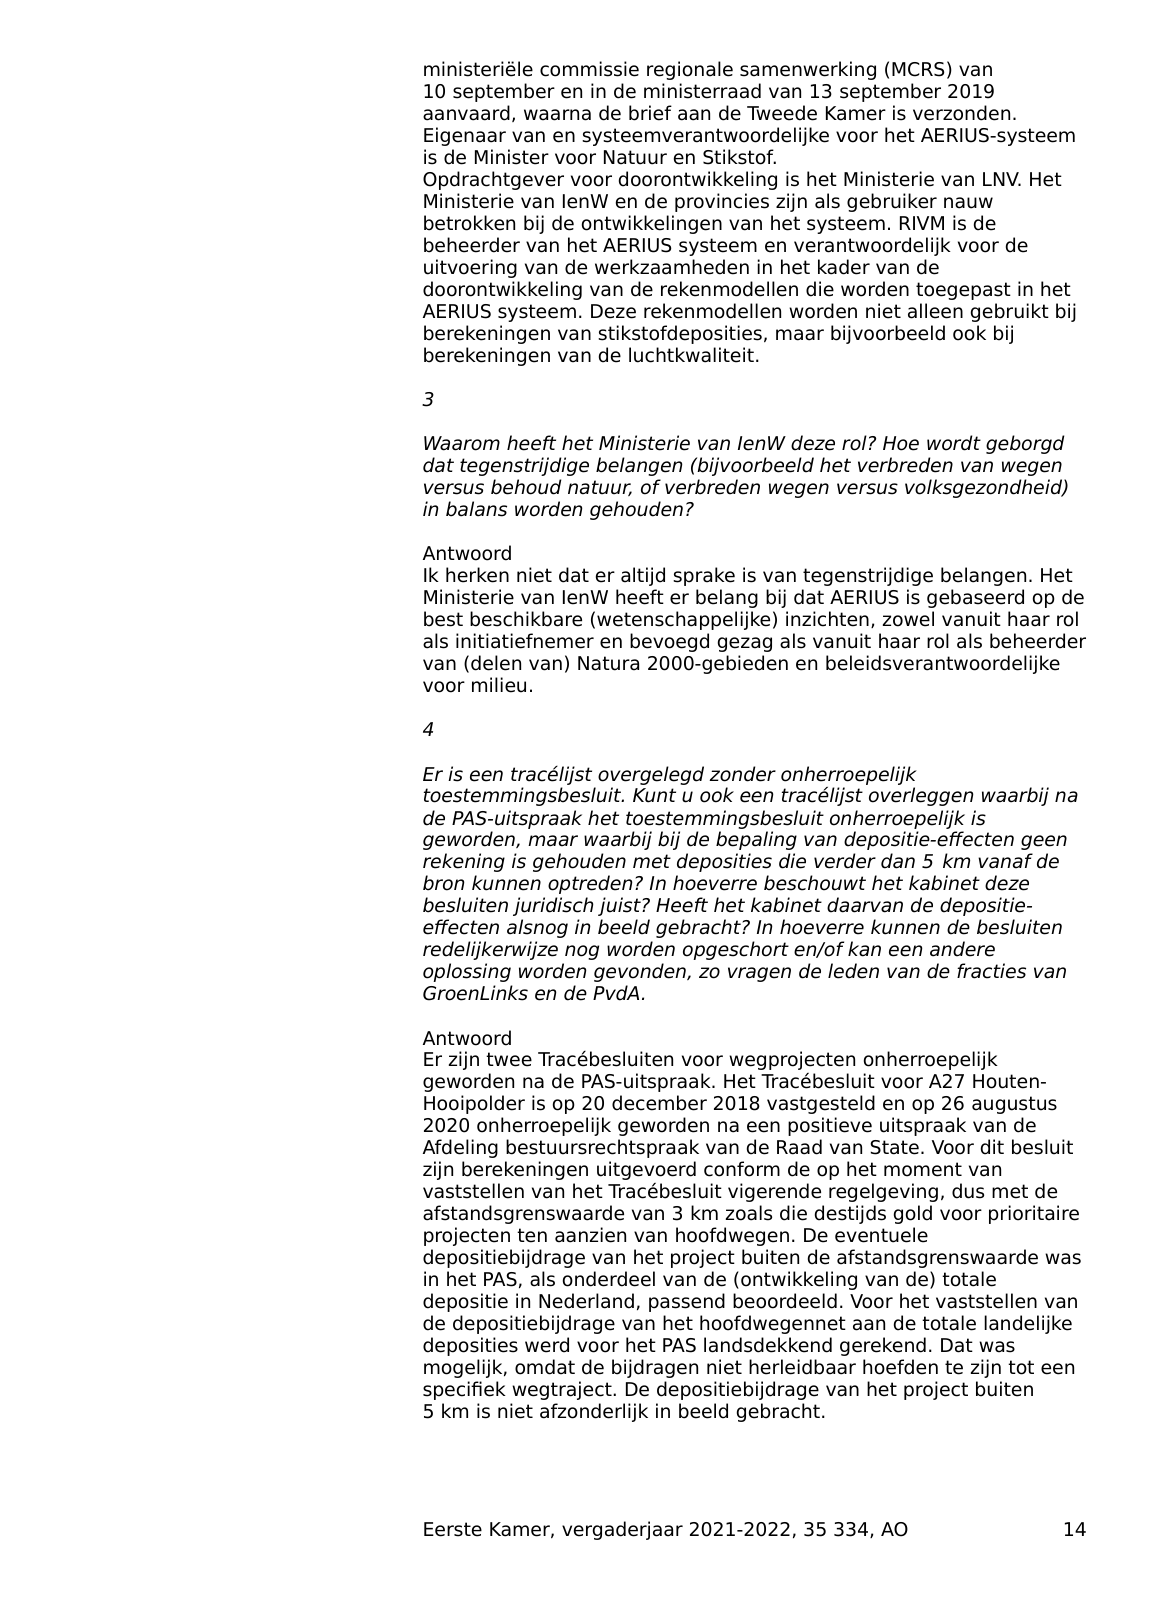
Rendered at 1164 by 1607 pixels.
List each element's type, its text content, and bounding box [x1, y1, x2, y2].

subtitle 4 [422, 719, 1087, 741]
text Eigenaar van en systeemverantwoordelijke voor het AERIUS-systeem is de Minister voor Natuur en Stikstof. [422, 125, 1087, 169]
text Ik herken niet dat er altijd sprake is van tegenstrijdige belangen. Het Ministerie van IenW heeft er belang bij dat AERIUS is gebaseerd op de best beschikbare (wetenschappelijke) inzichten, zowel vanuit haar rol als initiatiefnemer en bevoegd gezag als vanuit haar rol als beheerder van (delen van) Natura 2000-gebieden en beleidsverantwoordelijke voor milieu. [422, 565, 1087, 697]
text Antwoord [422, 543, 1087, 565]
text Opdrachtgever voor doorontwikkeling is het Ministerie van LNV. Het Ministerie van IenW en de provincies zijn als gebruiker nauw betrokken bij de ontwikkelingen van het systeem. RIVM is de beheerder van het AERIUS systeem en verantwoordelijk voor de uitvoering van de werkzaamheden in het kader van de doorontwikkeling van de rekenmodellen die worden toegepast in het AERIUS systeem. Deze rekenmodellen worden niet alleen gebruikt bij berekeningen van stikstofdeposities, maar bijvoorbeeld ook bij berekeningen van de luchtkwaliteit. [422, 169, 1087, 367]
text Er zijn twee Tracébesluiten voor wegprojecten onherroepelijk geworden na de PAS-uitspraak. Het Tracébesluit voor A27 Houten-Hooipolder is op 20 december 2018 vastgesteld en op 26 augustus 2020 onherroepelijk geworden na een positieve uitspraak van de Afdeling bestuursrechtspraak van de Raad van State. Voor dit besluit zijn berekeningen uitgevoerd conform de op het moment van vaststellen van het Tracébesluit vigerende regelgeving, dus met de afstandsgrenswaarde van 3 km zoals die destijds gold voor prioritaire projecten ten aanzien van hoofdwegen. De eventuele depositiebijdrage van het project buiten de afstandsgrenswaarde was in het PAS, als onderdeel van de (ontwikkeling van de) totale depositie in Nederland, passend beoordeeld. Voor het vaststellen van de depositiebijdrage van het hoofdwegennet aan de totale landelijke deposities werd voor het PAS landsdekkend gerekend. Dat was mogelijk, omdat de bijdragen niet herleidbaar hoefden te zijn tot een specifiek wegtraject. De depositiebijdrage van het project buiten 5 km is niet afzonderlijk in beeld gebracht. [422, 1049, 1087, 1423]
subtitle 3 [422, 389, 1087, 411]
text Er is een tracélijst overgelegd zonder onherroepelijk toestemmingsbesluit. Kunt u ook een tracélijst overleggen waarbij na de PAS-uitspraak het toestemmingsbesluit onherroepelijk is geworden, maar waarbij bij de bepaling van depositie-effecten geen rekening is gehouden met deposities die verder dan 5 km vanaf de bron kunnen optreden? In hoeverre beschouwt het kabinet deze besluiten juridisch juist? Heeft het kabinet daarvan de depositie-effecten alsnog in beeld gebracht? In hoeverre kunnen de besluiten redelijkerwijze nog worden opgeschort en/of kan een andere oplossing worden gevonden, zo vragen de leden van de fracties van GroenLinks en de PvdA. [422, 763, 1087, 1005]
text Antwoord [422, 1027, 1087, 1049]
text Waarom heeft het Ministerie van IenW deze rol? Hoe wordt geborgd dat tegenstrijdige belangen (bijvoorbeeld het verbreden van wegen versus behoud natuur, of verbreden wegen versus volksgezondheid) in balans worden gehouden? [422, 433, 1087, 521]
text ministeriële commissie regionale samenwerking (MCRS) van 10 september en in de ministerraad van 13 september 2019 aanvaard, waarna de brief aan de Tweede Kamer is verzonden. [422, 59, 1087, 125]
